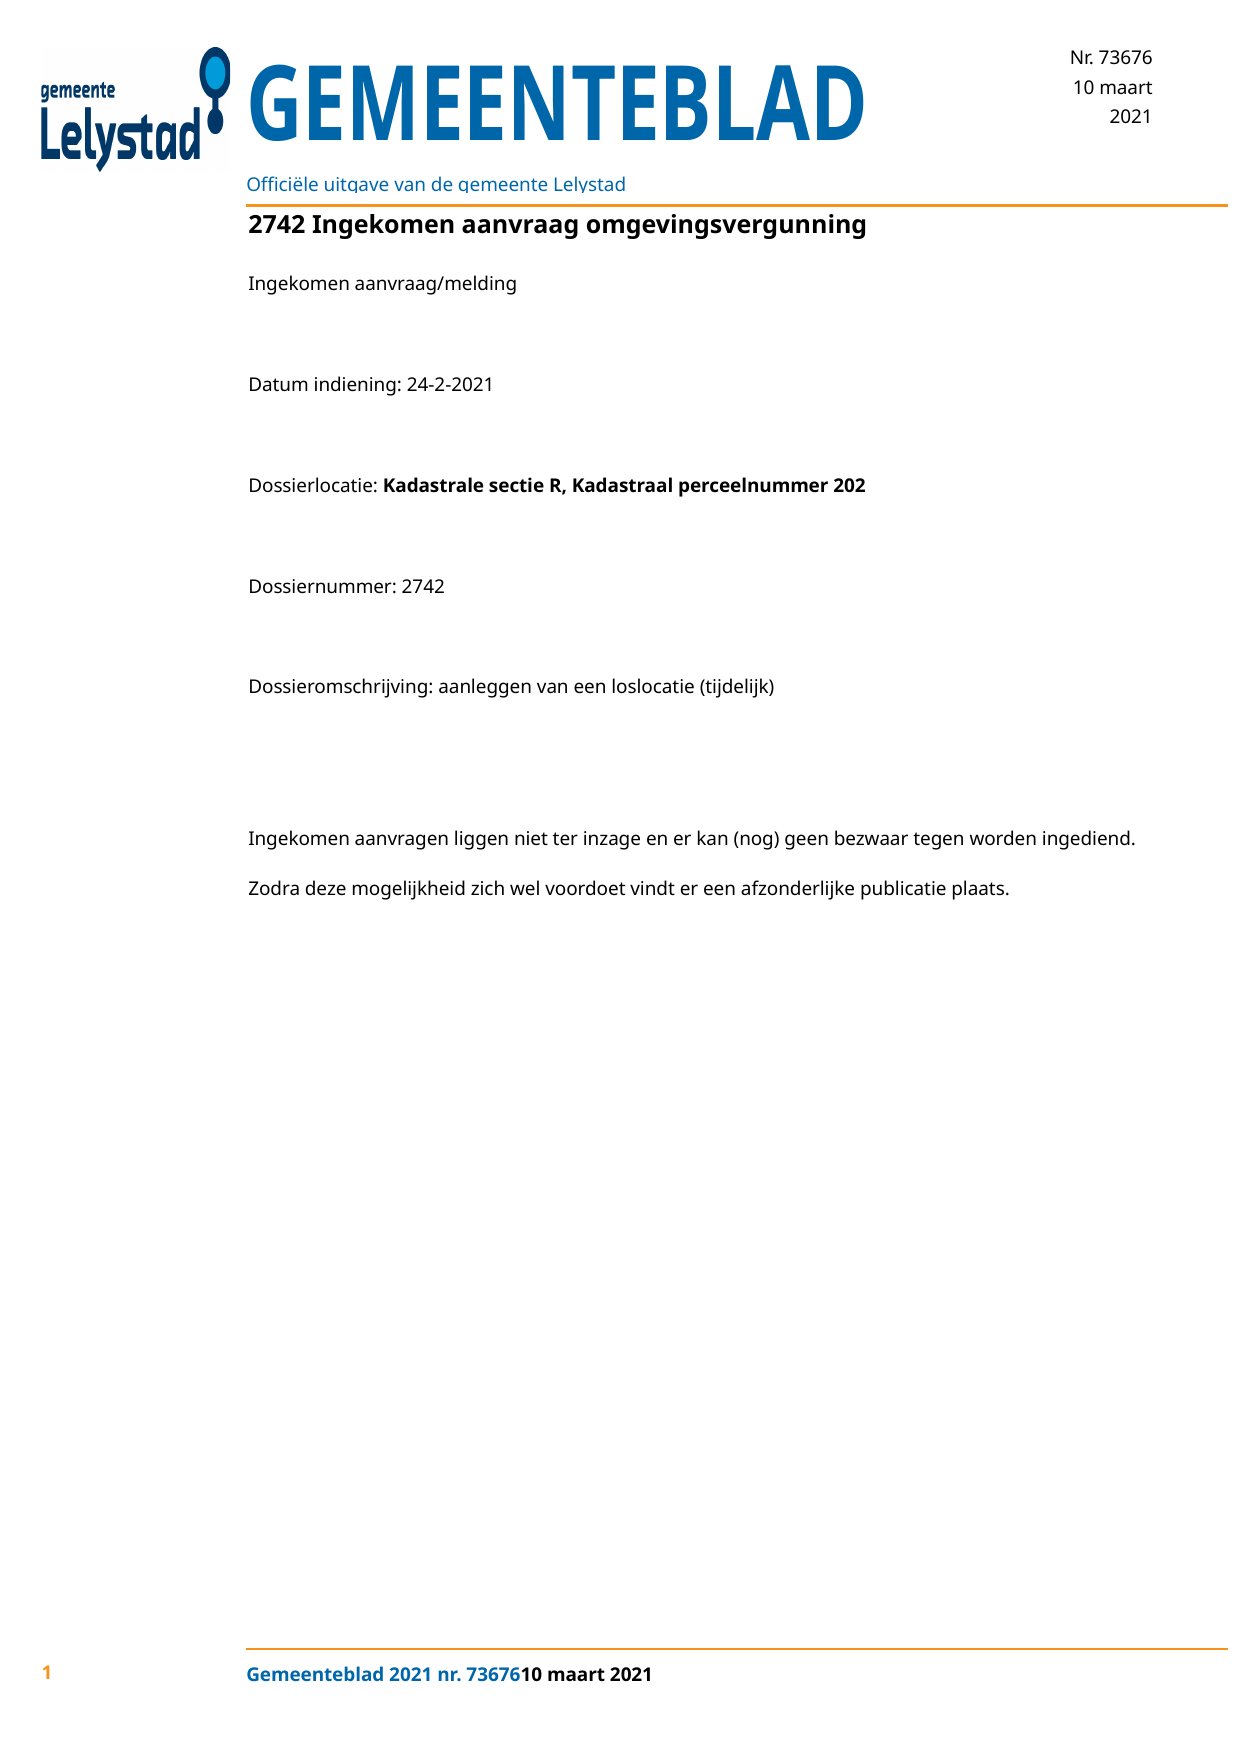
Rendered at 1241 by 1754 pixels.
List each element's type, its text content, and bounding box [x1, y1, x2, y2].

text Ingekomen aanvragen liggen niet ter inzage en er kan (nog) geen bezwaar tegen worden ingediend. [248, 825, 1152, 851]
text Dossierlocatie: Kadastrale sectie R, Kadastraal perceelnummer 202 [248, 472, 1152, 498]
picture [41, 47, 231, 172]
text Ingekomen aanvraag/melding [248, 270, 1152, 296]
text Datum indiening: 24-2-2021 [248, 371, 1152, 397]
text Dossiernummer: 2742 [248, 573, 1152, 598]
text Dossieromschrijving: aanleggen van een loslocatie (tijdelijk) [248, 674, 1152, 699]
text 2742 Ingekomen aanvraag omgevingsvergunning [248, 207, 1152, 241]
text Zodra deze mogelijkheid zich wel voordoet vindt er een afzonderlijke publicatie plaats. [248, 875, 1152, 901]
